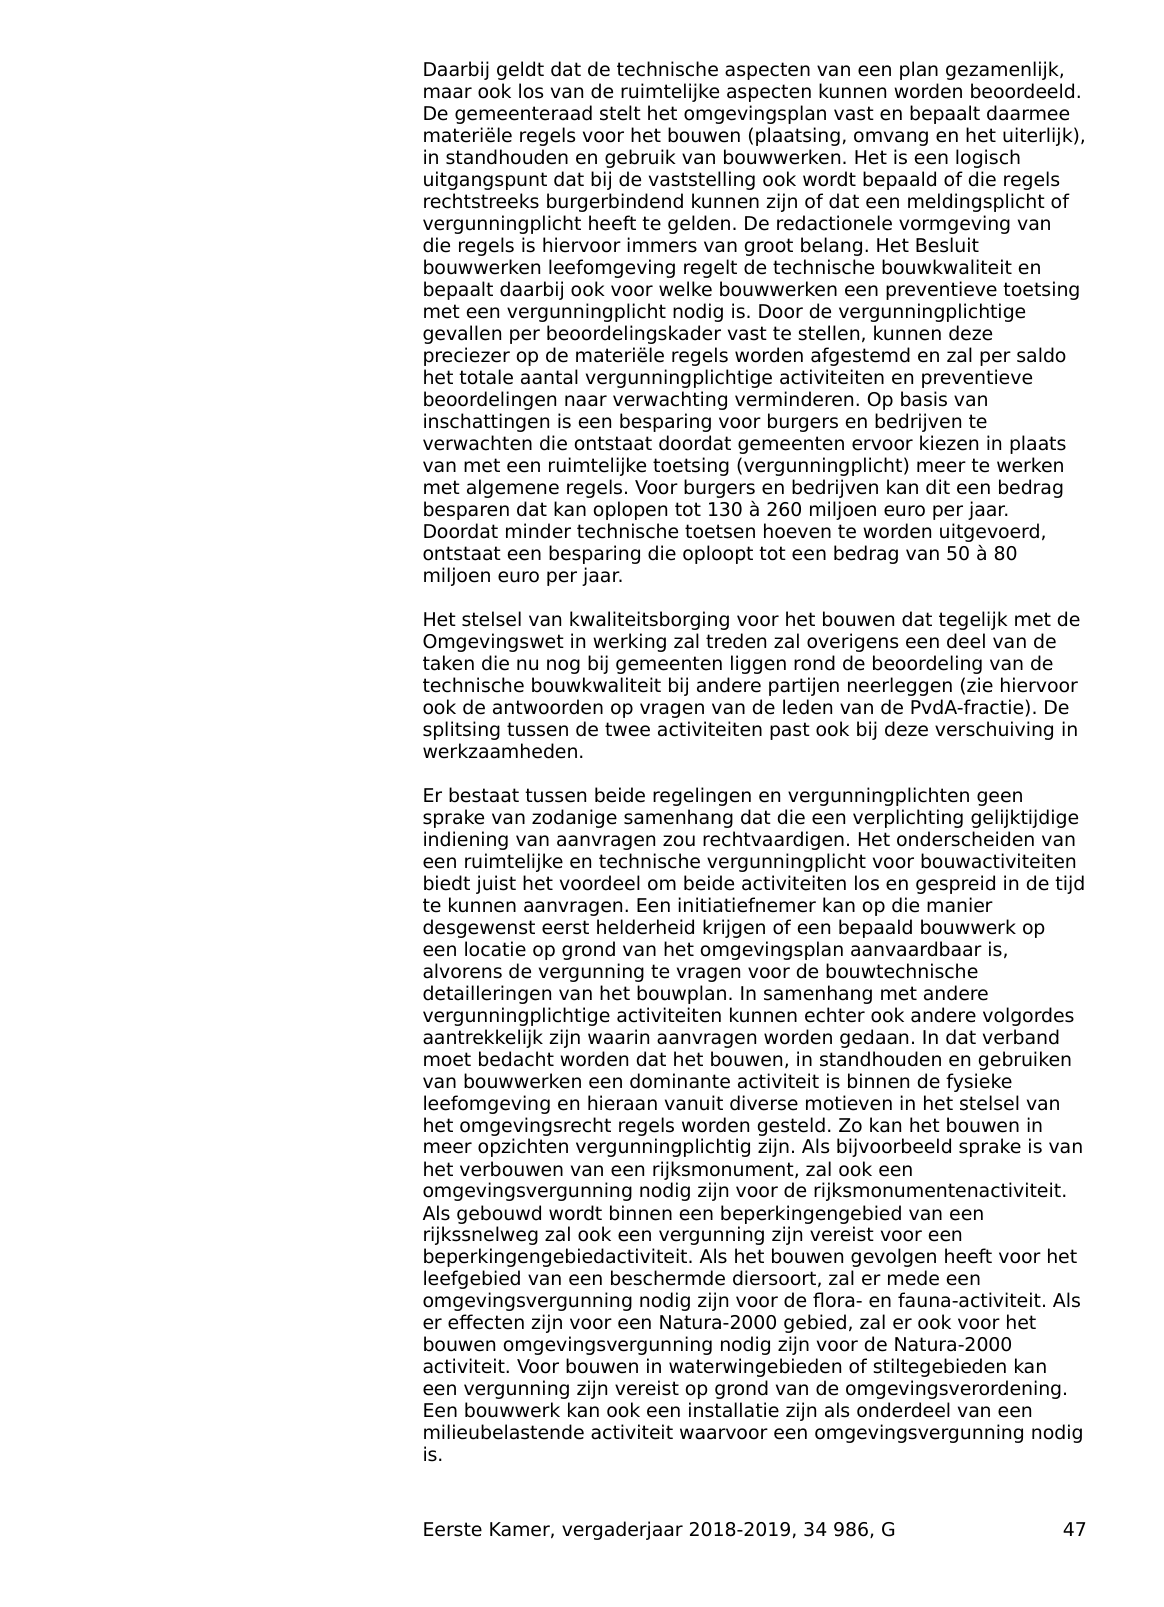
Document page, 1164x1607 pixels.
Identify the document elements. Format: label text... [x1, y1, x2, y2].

text Daarbij geldt dat de technische aspecten van een plan gezamenlijk, maar ook los van de ruimtelijke aspecten kunnen worden beoordeeld. De gemeenteraad stelt het omgevingsplan vast en bepaalt daarmee materiële regels voor het bouwen (plaatsing, omvang en het uiterlijk), in standhouden en gebruik van bouwwerken. Het is een logisch uitgangspunt dat bij de vaststelling ook wordt bepaald of die regels rechtstreeks burgerbindend kunnen zijn of dat een meldingsplicht of vergunningplicht heeft te gelden. De redactionele vormgeving van die regels is hiervoor immers van groot belang. Het Besluit bouwwerken leefomgeving regelt de technische bouwkwaliteit en bepaalt daarbij ook voor welke bouwwerken een preventieve toetsing met een vergunningplicht nodig is. Door de vergunningplichtige gevallen per beoordelingskader vast te stellen, kunnen deze preciezer op de materiële regels worden afgestemd en zal per saldo het totale aantal vergunningplichtige activiteiten en preventieve beoordelingen naar verwachting verminderen. Op basis van inschattingen is een besparing voor burgers en bedrijven te verwachten die ontstaat doordat gemeenten ervoor kiezen in plaats van met een ruimtelijke toetsing (vergunningplicht) meer te werken met algemene regels. Voor burgers en bedrijven kan dit een bedrag besparen dat kan oplopen tot 130 à 260 miljoen euro per jaar. Doordat minder technische toetsen hoeven te worden uitgevoerd, ontstaat een besparing die oploopt tot een bedrag van 50 à 80 miljoen euro per jaar. [422, 59, 1087, 587]
text Het stelsel van kwaliteitsborging voor het bouwen dat tegelijk met de Omgevingswet in werking zal treden zal overigens een deel van de taken die nu nog bij gemeenten liggen rond de beoordeling van de technische bouwkwaliteit bij andere partijen neerleggen (zie hiervoor ook de antwoorden op vragen van de leden van de PvdA-fractie). De splitsing tussen de twee activiteiten past ook bij deze verschuiving in werkzaamheden. [422, 609, 1087, 763]
text Er bestaat tussen beide regelingen en vergunningplichten geen sprake van zodanige samenhang dat die een verplichting gelijktijdige indiening van aanvragen zou rechtvaardigen. Het onderscheiden van een ruimtelijke en technische vergunningplicht voor bouwactiviteiten biedt juist het voordeel om beide activiteiten los en gespreid in de tijd te kunnen aanvragen. Een initiatiefnemer kan op die manier desgewenst eerst helderheid krijgen of een bepaald bouwwerk op een locatie op grond van het omgevingsplan aanvaardbaar is, alvorens de vergunning te vragen voor de bouwtechnische detailleringen van het bouwplan. In samenhang met andere vergunningplichtige activiteiten kunnen echter ook andere volgordes aantrekkelijk zijn waarin aanvragen worden gedaan. In dat verband moet bedacht worden dat het bouwen, in standhouden en gebruiken van bouwwerken een dominante activiteit is binnen de fysieke leefomgeving en hieraan vanuit diverse motieven in het stelsel van het omgevingsrecht regels worden gesteld. Zo kan het bouwen in meer opzichten vergunningplichtig zijn. Als bijvoorbeeld sprake is van het verbouwen van een rijksmonument, zal ook een omgevingsvergunning nodig zijn voor de rijksmonumentenactiviteit. Als gebouwd wordt binnen een beperkingengebied van een rijkssnelweg zal ook een vergunning zijn vereist voor een beperkingengebiedactiviteit. Als het bouwen gevolgen heeft voor het leefgebied van een beschermde diersoort, zal er mede een omgevingsvergunning nodig zijn voor de flora- en fauna-activiteit. Als er effecten zijn voor een Natura-2000 gebied, zal er ook voor het bouwen omgevingsvergunning nodig zijn voor de Natura-2000 activiteit. Voor bouwen in waterwingebieden of stiltegebieden kan een vergunning zijn vereist op grond van de omgevingsverordening. Een bouwwerk kan ook een installatie zijn als onderdeel van een milieubelastende activiteit waarvoor een omgevingsvergunning nodig is. [422, 785, 1087, 1466]
